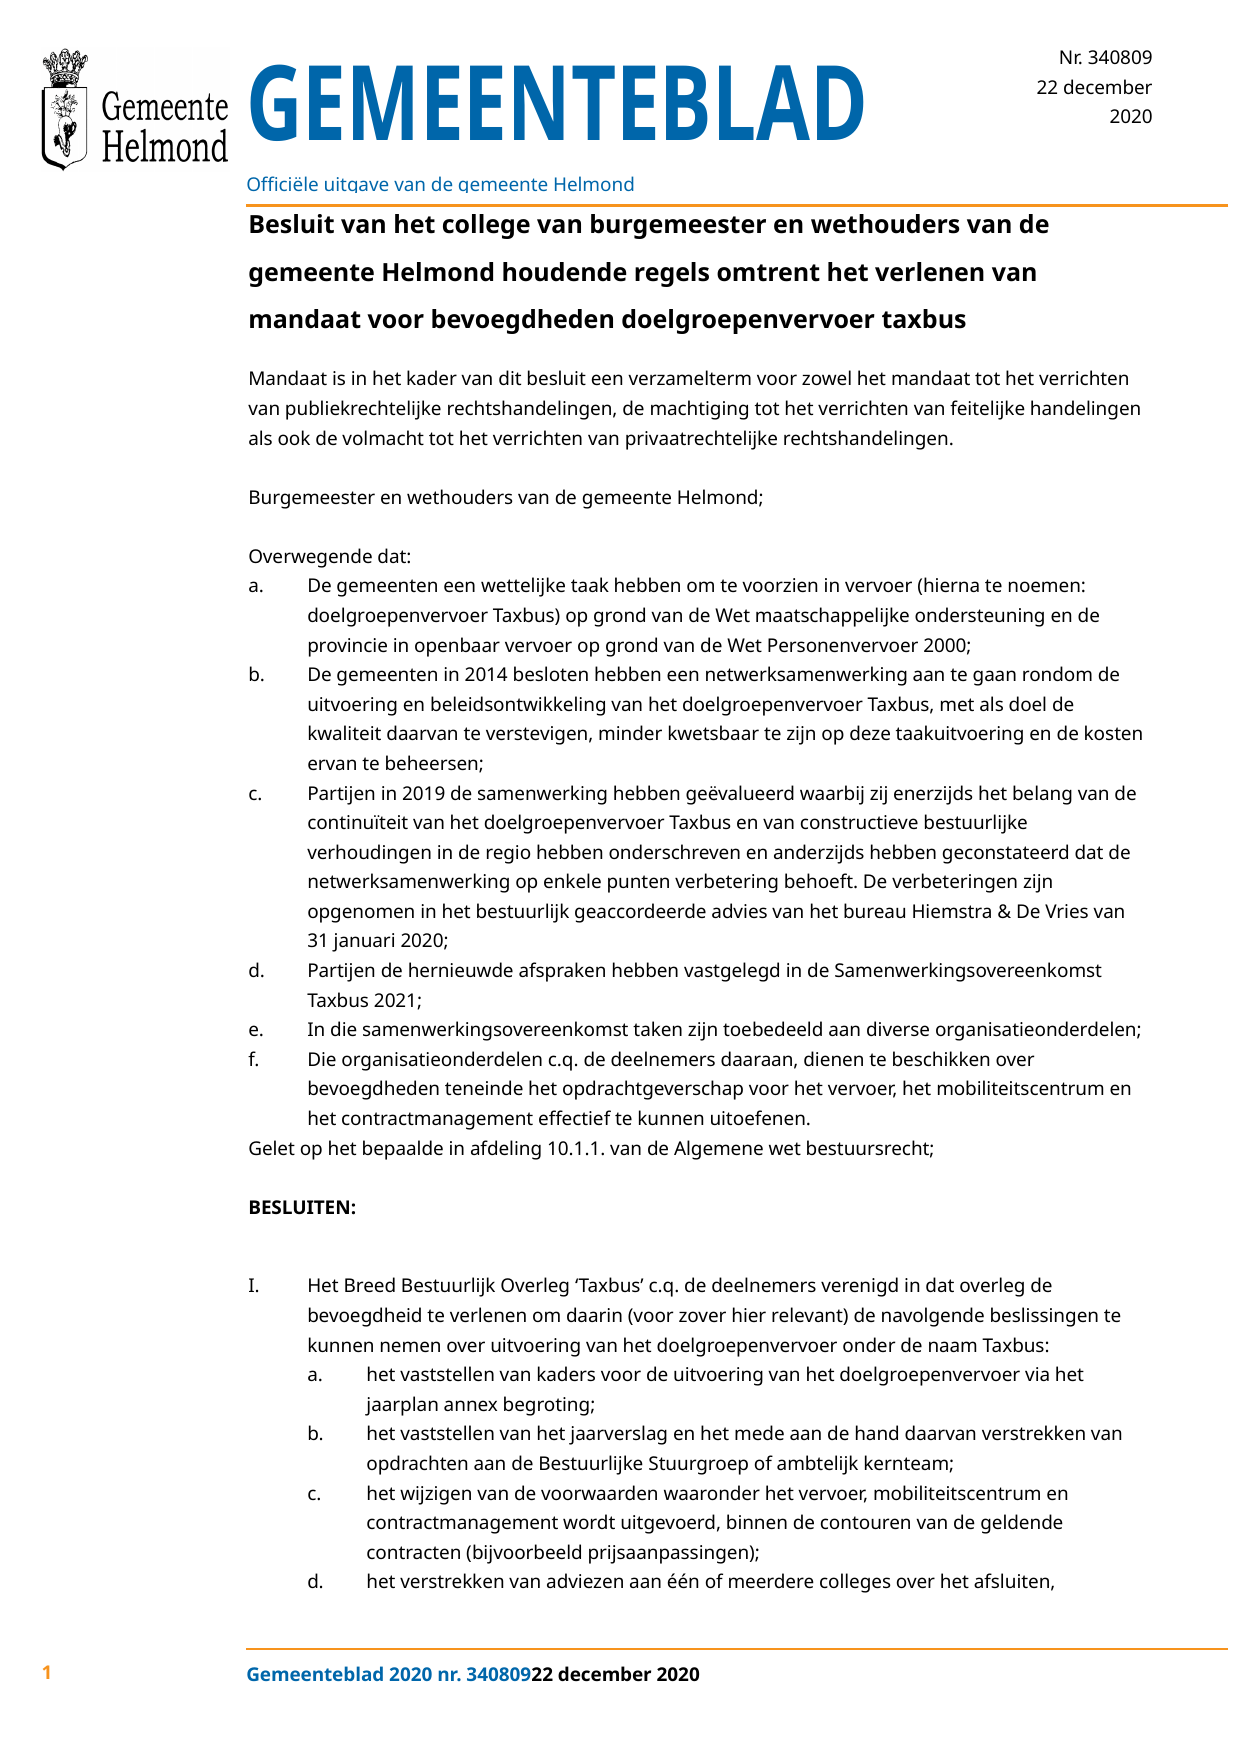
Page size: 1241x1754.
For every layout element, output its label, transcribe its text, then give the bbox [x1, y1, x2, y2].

list De gemeenten een wettelijke taak hebben om te voorzien in vervoer (hierna te noemen: doelgroepenvervoer Taxbus) op grond van de Wet maatschappelijke ondersteuning en de provincie in openbaar vervoer op grond van de Wet Personenvervoer 2000; [248, 573, 1152, 657]
text Gelet op het bepaalde in afdeling 10.1.1. van de Algemene wet bestuursrecht; [248, 1135, 1152, 1160]
text Overwegende dat: [248, 543, 1152, 569]
text BESLUITEN: [248, 1194, 1152, 1219]
list het vaststellen van het jaarverslag en het mede aan de hand daarvan verstrekken van opdrachten aan de Bestuurlijke Stuurgroep of ambtelijk kernteam; [307, 1421, 1152, 1476]
list In die samenwerkingsovereenkomst taken zijn toebedeeld aan diverse organisatieonderdelen; [248, 1016, 1152, 1042]
list Partijen de hernieuwde afspraken hebben vastgelegd in de Samenwerkingsovereenkomst Taxbus 2021; [248, 957, 1152, 1012]
text Burgemeester en wethouders van de gemeente Helmond; [248, 484, 1152, 509]
text Besluit van het college van burgemeester en wethouders van de gemeente Helmond houdende regels omtrent het verlenen van mandaat voor bevoegdheden doelgroepenvervoer taxbus [248, 207, 1152, 336]
text Mandaat is in het kader van dit besluit een verzamelterm voor zowel het mandaat tot het verrichten van publiekrechtelijke rechtshandelingen, de machtiging tot het verrichten van feitelijke handelingen als ook de volmacht tot het verrichten van privaatrechtelijke rechtshandelingen. [248, 366, 1152, 450]
list het verstrekken van adviezen aan één of meerdere colleges over het afsluiten, [307, 1568, 1152, 1594]
list het wijzigen van de voorwaarden waaronder het vervoer, mobiliteitscentrum en contractmanagement wordt uitgevoerd, binnen de contouren van de geldende contracten (bijvoorbeeld prijsaanpassingen); [307, 1480, 1152, 1565]
list Die organisatieonderdelen c.q. de deelnemers daaraan, dienen te beschikken over bevoegdheden teneinde het opdrachtgeverschap voor het vervoer, het mobiliteitscentrum en het contractmanagement effectief te kunnen uitoefenen. [248, 1046, 1152, 1131]
list De gemeenten in 2014 besloten hebben een netwerksamenwerking aan te gaan rondom de uitvoering en beleidsontwikkeling van het doelgroepenvervoer Taxbus, met als doel de kwaliteit daarvan te verstevigen, minder kwetsbaar te zijn op deze taakuitvoering en de kosten ervan te beheersen; [248, 661, 1152, 776]
picture [41, 47, 231, 172]
list Het Breed Bestuurlijk Overleg ‘Taxbus’ c.q. de deelnemers verenigd in dat overleg de bevoegdheid te verlenen om daarin (voor zover hier relevant) de navolgende beslissingen te kunnen nemen over uitvoering van het doelgroepenvervoer onder de naam Taxbus: [248, 1273, 1152, 1358]
list Partijen in 2019 de samenwerking hebben geëvalueerd waarbij zij enerzijds het belang van de continuïteit van het doelgroepenvervoer Taxbus en van constructieve bestuurlijke verhoudingen in de regio hebben onderschreven en anderzijds hebben geconstateerd dat de netwerksamenwerking op enkele punten verbetering behoeft. De verbeteringen zijn opgenomen in het bestuurlijk geaccordeerde advies van het bureau Hiemstra & De Vries van 31 januari 2020; [248, 780, 1152, 953]
list het vaststellen van kaders voor de uitvoering van het doelgroepenvervoer via het jaarplan annex begroting; [307, 1361, 1152, 1417]
